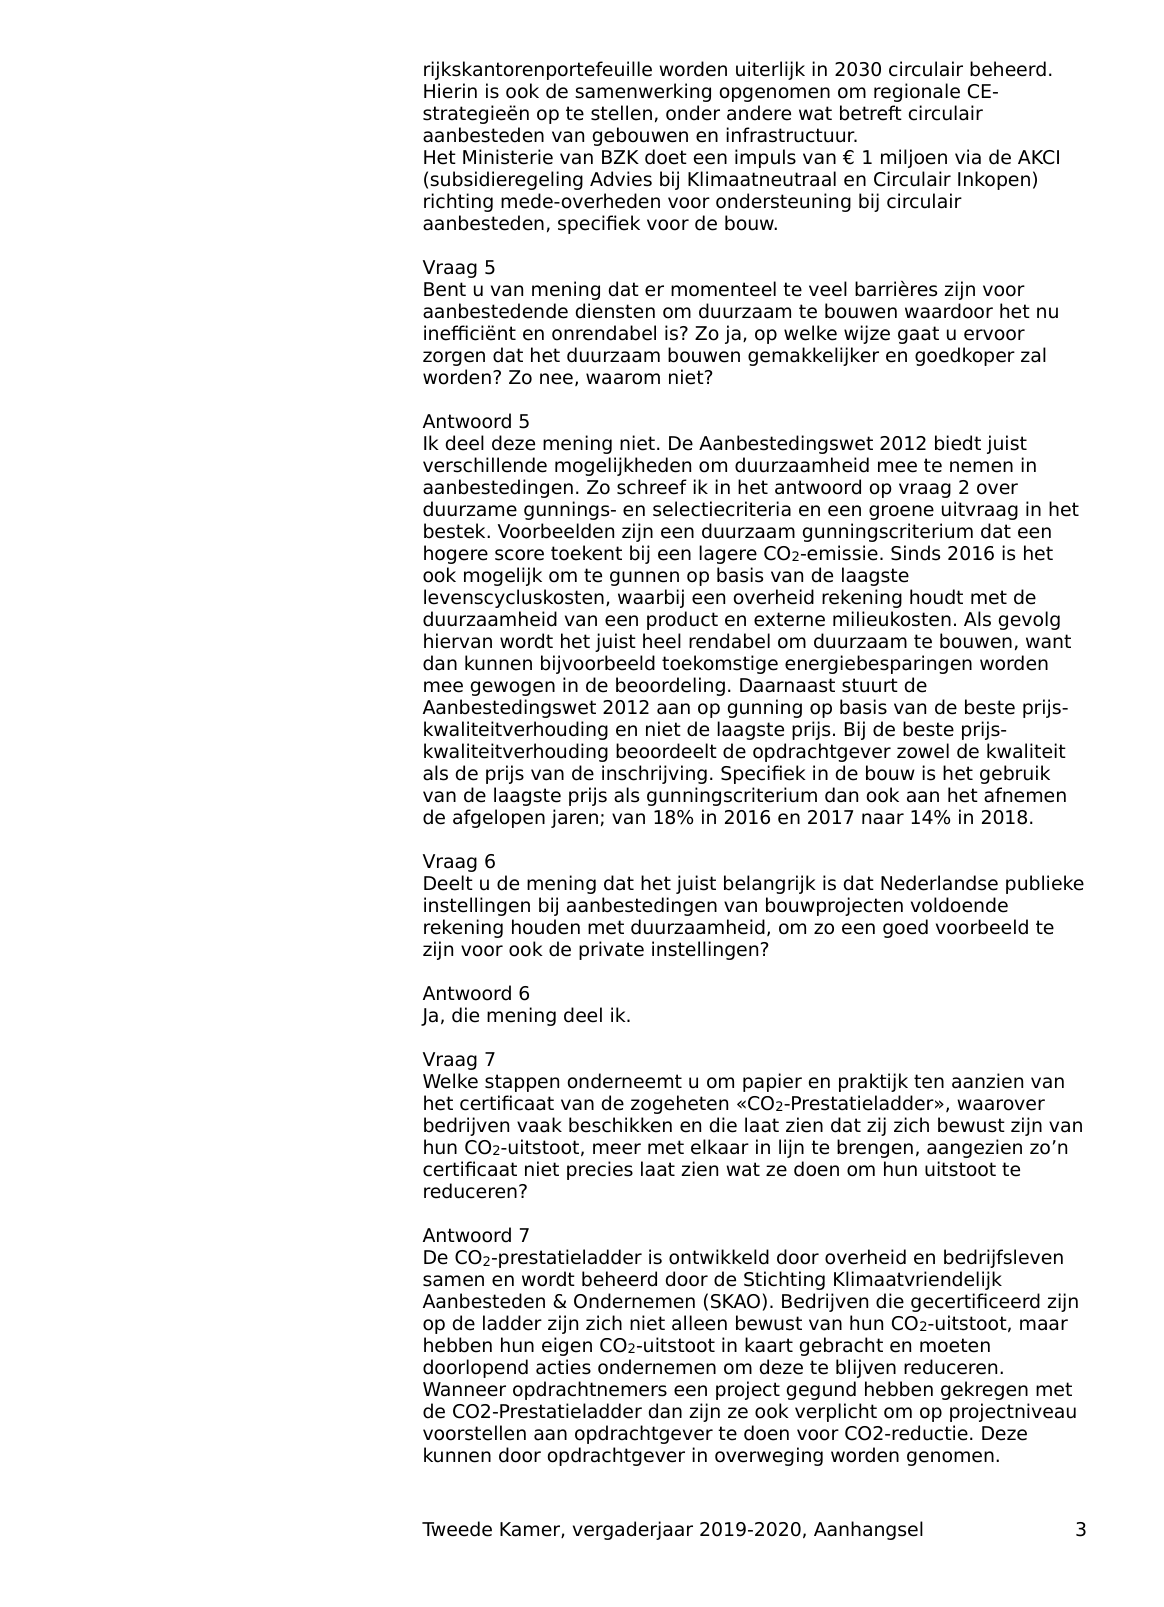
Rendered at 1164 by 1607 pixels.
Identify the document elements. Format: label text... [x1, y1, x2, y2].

text Deelt u de mening dat het juist belangrijk is dat Nederlandse publieke instellingen bij aanbestedingen van bouwprojecten voldoende rekening houden met duurzaamheid, om zo een goed voorbeeld te zijn voor ook de private instellingen? [422, 873, 1087, 961]
text De CO2-prestatieladder is ontwikkeld door overheid en bedrijfsleven samen en wordt beheerd door de Stichting Klimaatvriendelijk Aanbesteden & Ondernemen (SKAO). Bedrijven die gecertificeerd zijn op de ladder zijn zich niet alleen bewust van hun CO2-uitstoot, maar hebben hun eigen CO2-uitstoot in kaart gebracht en moeten doorlopend acties ondernemen om deze te blijven reduceren. Wanneer opdrachtnemers een project gegund hebben gekregen met de CO2-Prestatieladder dan zijn ze ook verplicht om op projectniveau voorstellen aan opdrachtgever te doen voor CO2-reductie. Deze kunnen door opdrachtgever in overweging worden genomen. [422, 1247, 1087, 1467]
text Ja, die mening deel ik. [422, 1005, 1087, 1027]
text Welke stappen onderneemt u om papier en praktijk ten aanzien van het certificaat van de zogeheten «CO2-Prestatieladder», waarover bedrijven vaak beschikken en die laat zien dat zij zich bewust zijn van hun CO2-uitstoot, meer met elkaar in lijn te brengen, aangezien zo’n certificaat niet precies laat zien wat ze doen om hun uitstoot te reduceren? [422, 1071, 1087, 1203]
text rijkskantorenportefeuille worden uiterlijk in 2030 circulair beheerd. Hierin is ook de samenwerking opgenomen om regionale CE-strategieën op te stellen, onder andere wat betreft circulair aanbesteden van gebouwen en infrastructuur. [422, 59, 1087, 147]
text Ik deel deze mening niet. De Aanbestedingswet 2012 biedt juist verschillende mogelijkheden om duurzaamheid mee te nemen in aanbestedingen. Zo schreef ik in het antwoord op vraag 2 over duurzame gunnings- en selectiecriteria en een groene uitvraag in het bestek. Voorbeelden zijn een duurzaam gunningscriterium dat een hogere score toekent bij een lagere CO2-emissie. Sinds 2016 is het ook mogelijk om te gunnen op basis van de laagste levenscycluskosten, waarbij een overheid rekening houdt met de duurzaamheid van een product en externe milieukosten. Als gevolg hiervan wordt het juist heel rendabel om duurzaam te bouwen, want dan kunnen bijvoorbeeld toekomstige energiebesparingen worden mee gewogen in de beoordeling. Daarnaast stuurt de Aanbestedingswet 2012 aan op gunning op basis van de beste prijs-kwaliteitverhouding en niet de laagste prijs. Bij de beste prijs-kwaliteitverhouding beoordeelt de opdrachtgever zowel de kwaliteit als de prijs van de inschrijving. Specifiek in de bouw is het gebruik van de laagste prijs als gunningscriterium dan ook aan het afnemen de afgelopen jaren; van 18% in 2016 en 2017 naar 14% in 2018. [422, 433, 1087, 829]
text Antwoord 6 [422, 983, 1087, 1005]
text Het Ministerie van BZK doet een impuls van € 1 miljoen via de AKCI (subsidieregeling Advies bij Klimaatneutraal en Circulair Inkopen) richting mede-overheden voor ondersteuning bij circulair aanbesteden, specifiek voor de bouw. [422, 147, 1087, 235]
text Vraag 6 [422, 851, 1087, 873]
text Antwoord 7 [422, 1225, 1087, 1247]
text Vraag 7 [422, 1049, 1087, 1071]
text Bent u van mening dat er momenteel te veel barrières zijn voor aanbestedende diensten om duurzaam te bouwen waardoor het nu inefficiënt en onrendabel is? Zo ja, op welke wijze gaat u ervoor zorgen dat het duurzaam bouwen gemakkelijker en goedkoper zal worden? Zo nee, waarom niet? [422, 279, 1087, 389]
text Antwoord 5 [422, 411, 1087, 433]
text Vraag 5 [422, 257, 1087, 279]
